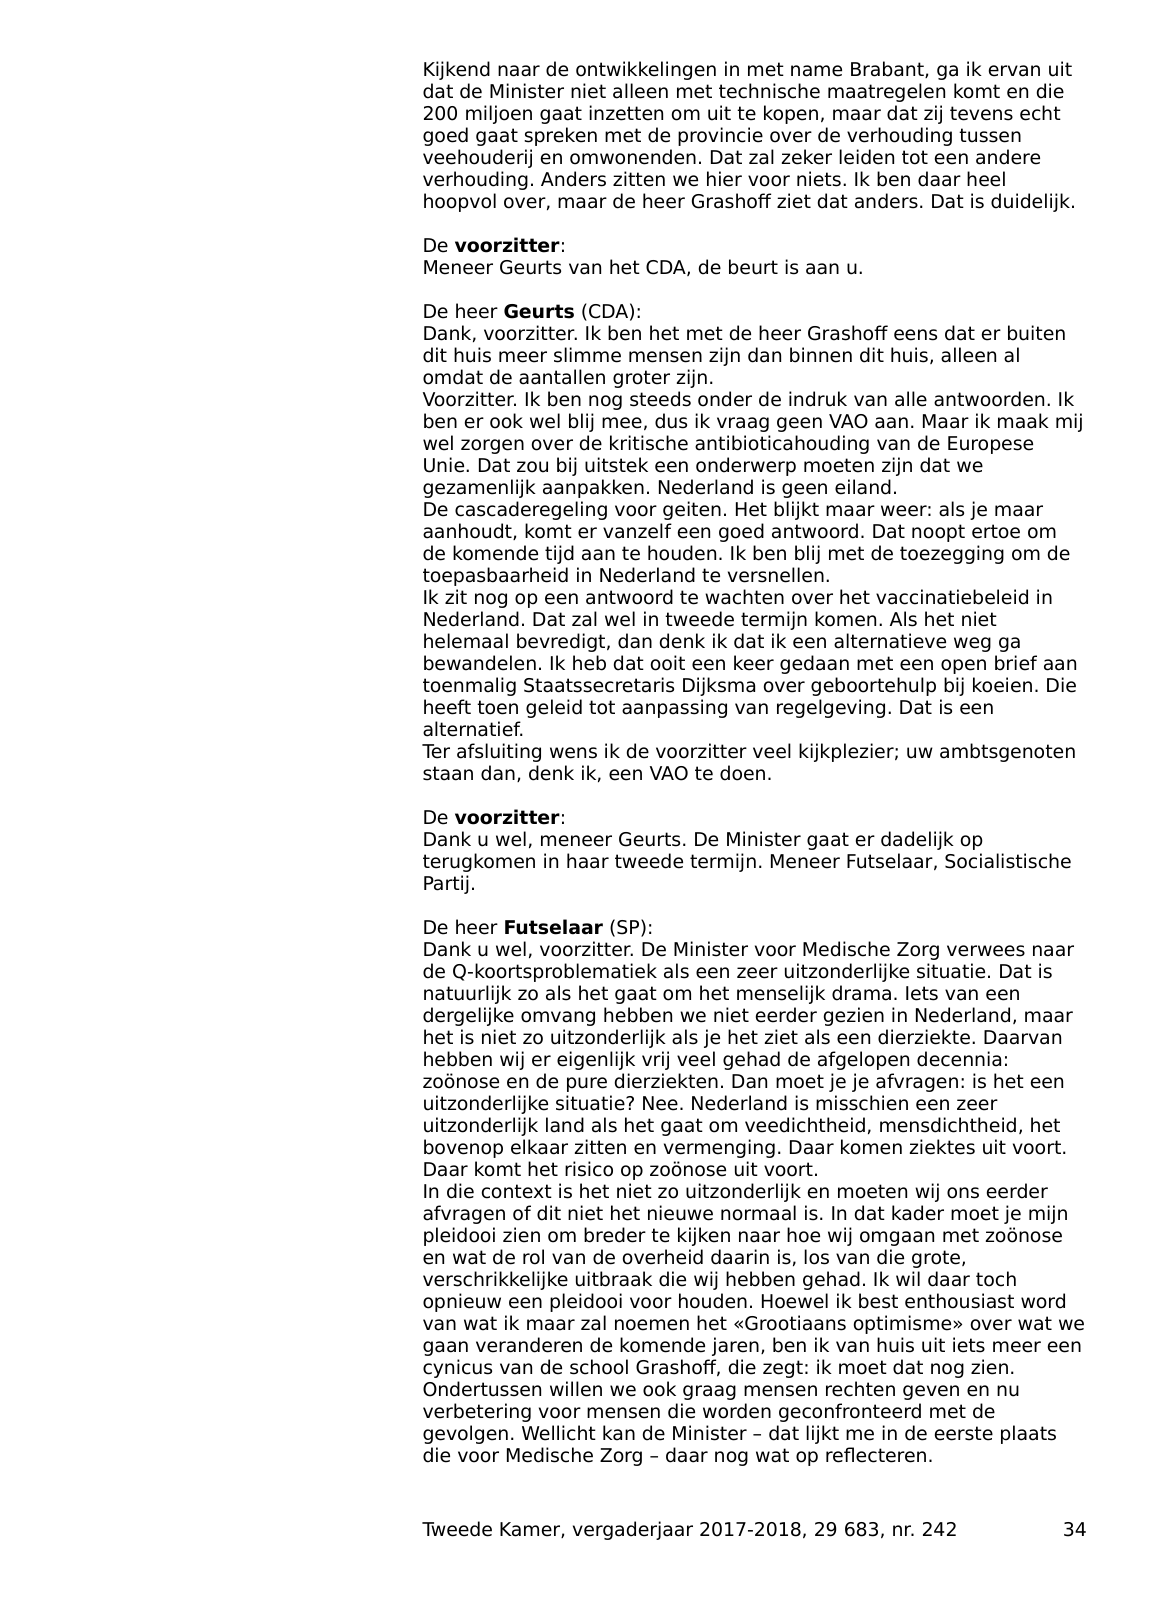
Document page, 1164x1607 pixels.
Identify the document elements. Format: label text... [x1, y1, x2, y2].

text Meneer Geurts van het CDA, de beurt is aan u. [422, 257, 1087, 279]
text Dank u wel, voorzitter. De Minister voor Medische Zorg verwees naar de Q-koortsproblematiek als een zeer uitzonderlijke situatie. Dat is natuurlijk zo als het gaat om het menselijk drama. Iets van een dergelijke omvang hebben we niet eerder gezien in Nederland, maar het is niet zo uitzonderlijk als je het ziet als een dierziekte. Daarvan hebben wij er eigenlijk vrij veel gehad de afgelopen decennia: zoönose en de pure dierziekten. Dan moet je je afvragen: is het een uitzonderlijke situatie? Nee. Nederland is misschien een zeer uitzonderlijk land als het gaat om veedichtheid, mensdichtheid, het bovenop elkaar zitten en vermenging. Daar komen ziektes uit voort. Daar komt het risico op zoönose uit voort. [422, 939, 1087, 1181]
text Ik zit nog op een antwoord te wachten over het vaccinatiebeleid in Nederland. Dat zal wel in tweede termijn komen. Als het niet helemaal bevredigt, dan denk ik dat ik een alternatieve weg ga bewandelen. Ik heb dat ooit een keer gedaan met een open brief aan toenmalig Staatssecretaris Dijksma over geboortehulp bij koeien. Die heeft toen geleid tot aanpassing van regelgeving. Dat is een alternatief. [422, 587, 1087, 741]
text In die context is het niet zo uitzonderlijk en moeten wij ons eerder afvragen of dit niet het nieuwe normaal is. In dat kader moet je mijn pleidooi zien om breder te kijken naar hoe wij omgaan met zoönose en wat de rol van de overheid daarin is, los van die grote, verschrikkelijke uitbraak die wij hebben gehad. Ik wil daar toch opnieuw een pleidooi voor houden. Hoewel ik best enthousiast word van wat ik maar zal noemen het «Grootiaans optimisme» over wat we gaan veranderen de komende jaren, ben ik van huis uit iets meer een cynicus van de school Grashoff, die zegt: ik moet dat nog zien. Ondertussen willen we ook graag mensen rechten geven en nu verbetering voor mensen die worden geconfronteerd met de gevolgen. Wellicht kan de Minister – dat lijkt me in de eerste plaats die voor Medische Zorg – daar nog wat op reflecteren. [422, 1181, 1087, 1467]
text De voorzitter: [422, 235, 1087, 257]
text De voorzitter: [422, 807, 1087, 829]
text Ter afsluiting wens ik de voorzitter veel kijkplezier; uw ambtsgenoten staan dan, denk ik, een VAO te doen. [422, 741, 1087, 785]
text De heer Futselaar (SP): [422, 917, 1087, 939]
text De heer Geurts (CDA): [422, 301, 1087, 323]
text Voorzitter. Ik ben nog steeds onder de indruk van alle antwoorden. Ik ben er ook wel blij mee, dus ik vraag geen VAO aan. Maar ik maak mij wel zorgen over de kritische antibioticahouding van de Europese Unie. Dat zou bij uitstek een onderwerp moeten zijn dat we gezamenlijk aanpakken. Nederland is geen eiland. [422, 389, 1087, 499]
text Dank u wel, meneer Geurts. De Minister gaat er dadelijk op terugkomen in haar tweede termijn. Meneer Futselaar, Socialistische Partij. [422, 829, 1087, 895]
text Kijkend naar de ontwikkelingen in met name Brabant, ga ik ervan uit dat de Minister niet alleen met technische maatregelen komt en die 200 miljoen gaat inzetten om uit te kopen, maar dat zij tevens echt goed gaat spreken met de provincie over de verhouding tussen veehouderij en omwonenden. Dat zal zeker leiden tot een andere verhouding. Anders zitten we hier voor niets. Ik ben daar heel hoopvol over, maar de heer Grashoff ziet dat anders. Dat is duidelijk. [422, 59, 1087, 213]
text De cascaderegeling voor geiten. Het blijkt maar weer: als je maar aanhoudt, komt er vanzelf een goed antwoord. Dat noopt ertoe om de komende tijd aan te houden. Ik ben blij met de toezegging om de toepasbaarheid in Nederland te versnellen. [422, 499, 1087, 587]
text Dank, voorzitter. Ik ben het met de heer Grashoff eens dat er buiten dit huis meer slimme mensen zijn dan binnen dit huis, alleen al omdat de aantallen groter zijn. [422, 323, 1087, 389]
